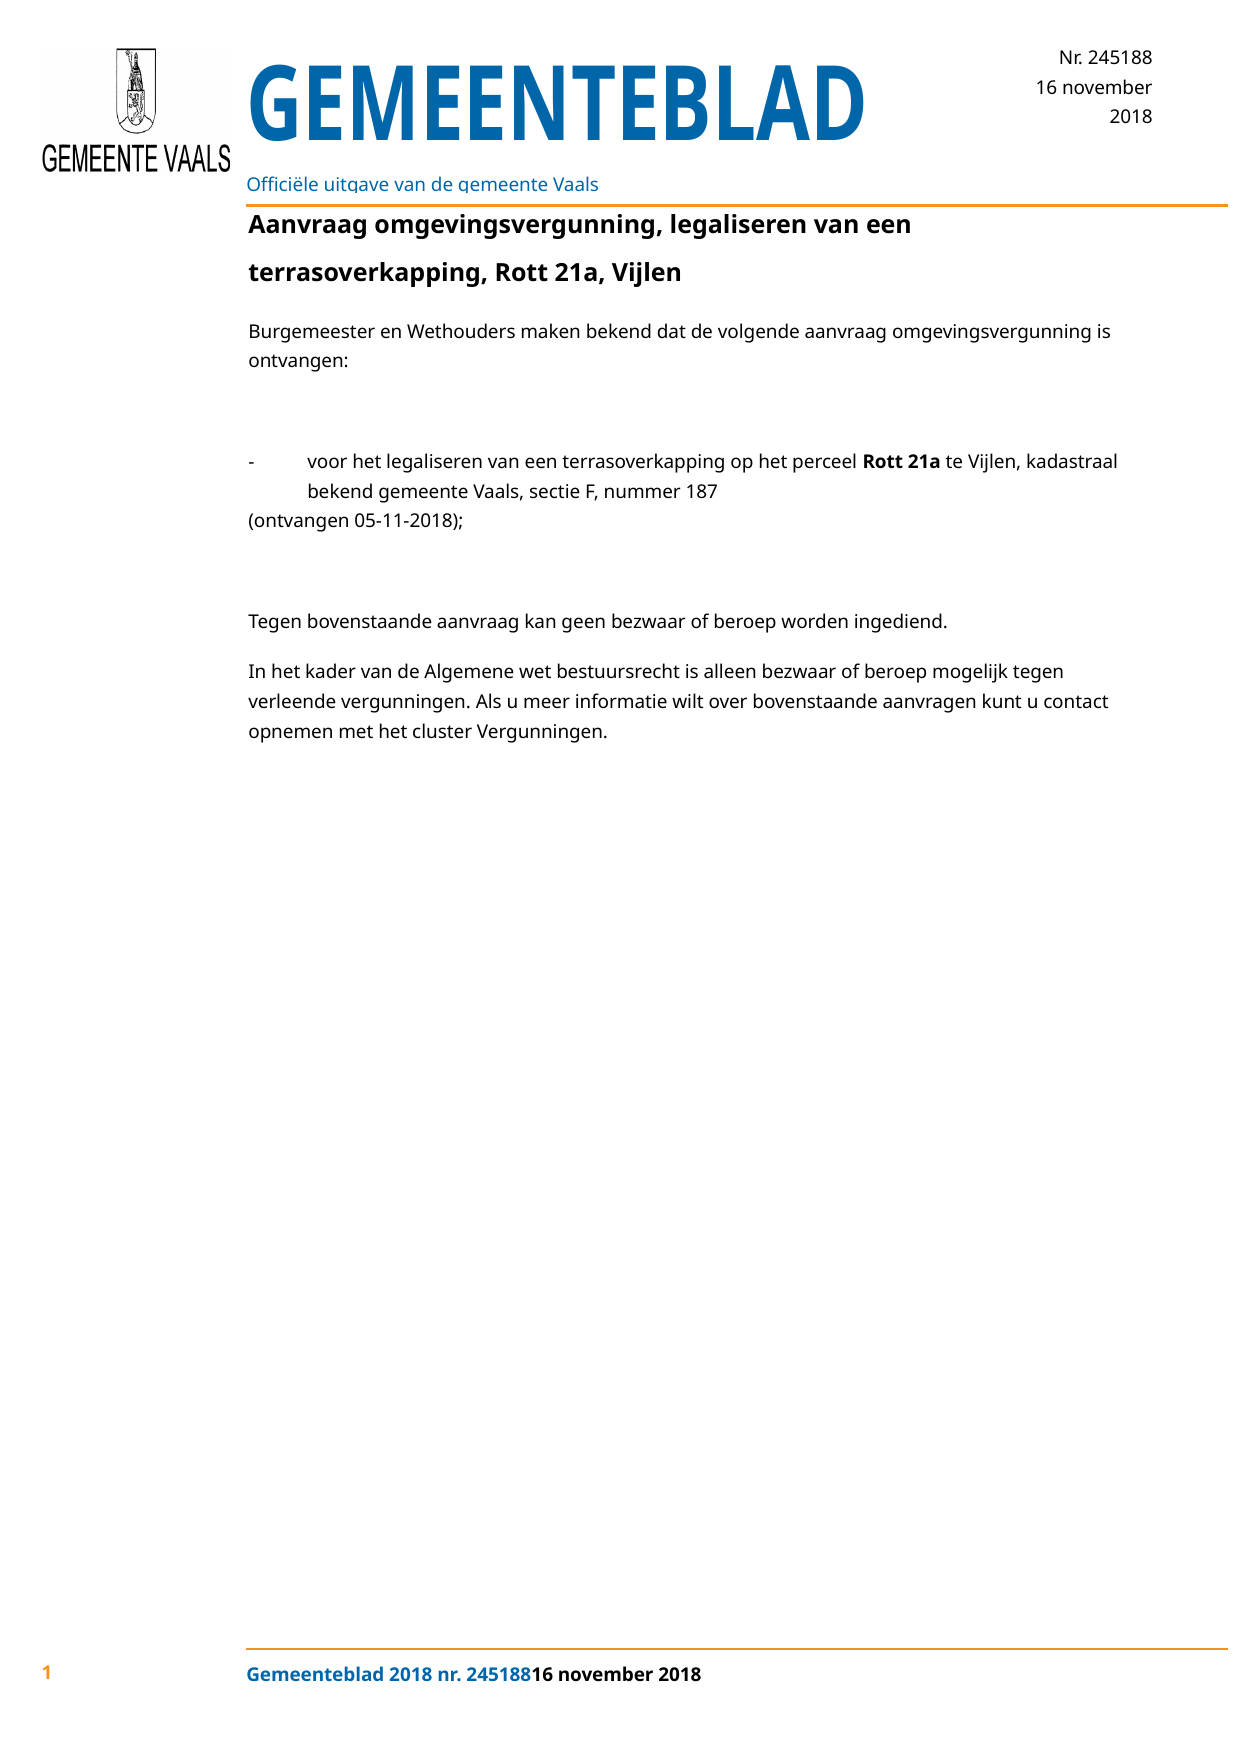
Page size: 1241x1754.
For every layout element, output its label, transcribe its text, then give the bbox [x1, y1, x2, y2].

picture [41, 47, 231, 172]
text Burgemeester en Wethouders maken bekend dat de volgende aanvraag omgevingsvergunning is ontvangen: [248, 318, 1152, 373]
text Tegen bovenstaande aanvraag kan geen bezwaar of beroep worden ingediend. [248, 608, 1152, 634]
text Aanvraag omgevingsvergunning, legaliseren van een terrasoverkapping, Rott 21a, Vijlen [248, 207, 1152, 288]
text In het kader van de Algemene wet bestuursrecht is alleen bezwaar of beroep mogelijk tegen verleende vergunningen. Als u meer informatie wilt over bovenstaande aanvragen kunt u contact opnemen met het cluster Vergunningen. [248, 659, 1152, 744]
text (ontvangen 05-11-2018); [248, 507, 1152, 533]
list voor het legaliseren van een terrasoverkapping op het perceel Rott 21a te Vijlen, kadastraal bekend gemeente Vaals, sectie F, nummer 187 [248, 448, 1152, 504]
